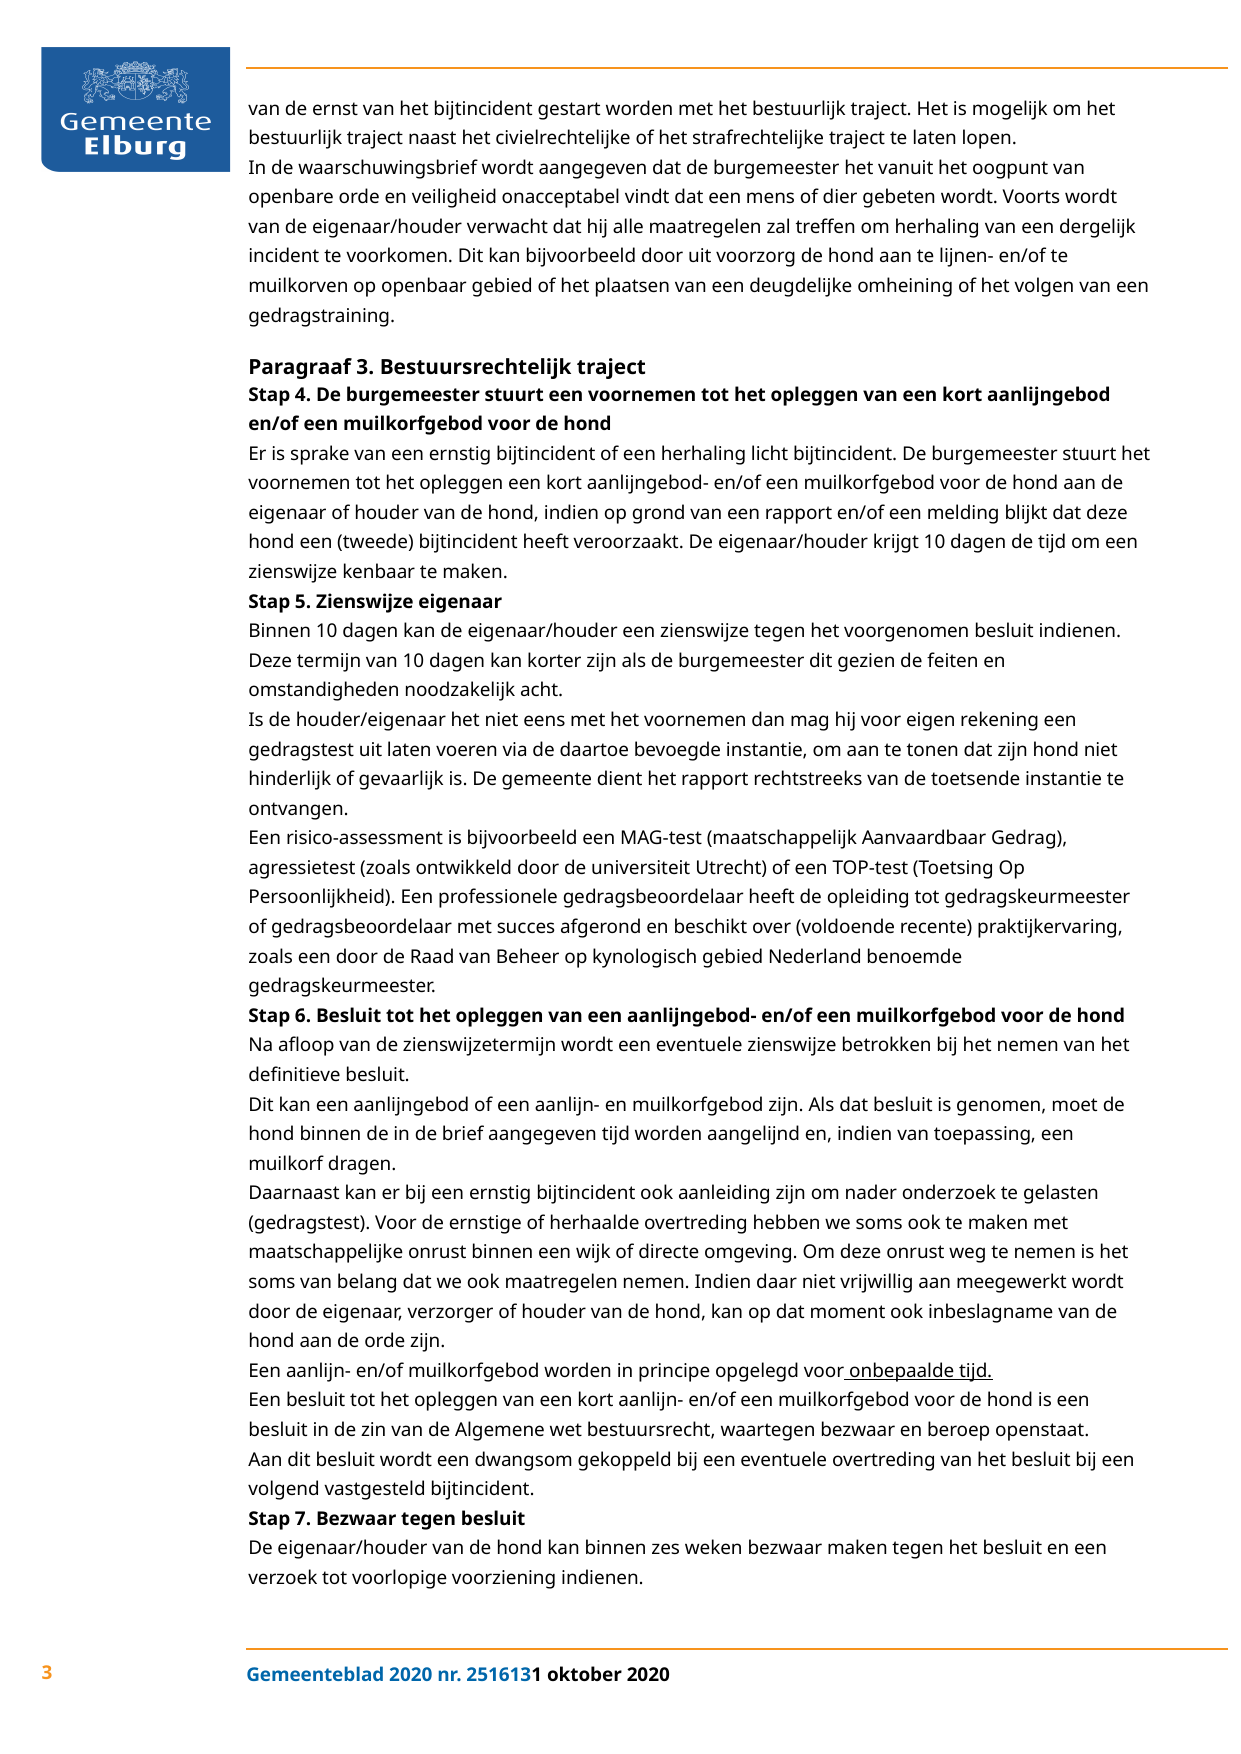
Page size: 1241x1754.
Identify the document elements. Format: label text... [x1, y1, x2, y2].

text Is de houder/eigenaar het niet eens met het voornemen dan mag hij voor eigen rekening een gedragstest uit laten voeren via de daartoe bevoegde instantie, om aan te tonen dat zijn hond niet hinderlijk of gevaarlijk is. De gemeente dient het rapport rechtstreeks van de toetsende instantie te ontvangen. [248, 706, 1152, 821]
text Een aanlijn- en/of muilkorfgebod worden in principe opgelegd voor onbepaalde tijd. [248, 1357, 1152, 1383]
text In de waarschuwingsbrief wordt aangegeven dat de burgemeester het vanuit het oogpunt van openbare orde en veiligheid onacceptabel vindt dat een mens of dier gebeten wordt. Voorts wordt van de eigenaar/houder verwacht dat hij alle maatregelen zal treffen om herhaling van een dergelijk incident te voorkomen. Dit kan bijvoorbeeld door uit voorzorg de hond aan te lijnen- en/of te muilkorven op openbaar gebied of het plaatsen van een deugdelijke omheining of het volgen van een gedragstraining. [248, 154, 1152, 328]
text Een risico-assessment is bijvoorbeeld een MAG-test (maatschappelijk Aanvaardbaar Gedrag), agressietest (zoals ontwikkeld door de universiteit Utrecht) of een TOP-test (Toetsing Op Persoonlijkheid). Een professionele gedragsbeoordelaar heeft de opleiding tot gedragskeurmeester of gedragsbeoordelaar met succes afgerond en beschikt over (voldoende recente) praktijkervaring, zoals een door de Raad van Beheer op kynologisch gebied Nederland benoemde gedragskeurmeester. [248, 824, 1152, 998]
picture [41, 47, 231, 172]
text De eigenaar/houder van de hond kan binnen zes weken bezwaar maken tegen het besluit en een verzoek tot voorlopige voorziening indienen. [248, 1534, 1152, 1590]
text van de ernst van het bijtincident gestart worden met het bestuurlijk traject. Het is mogelijk om het bestuurlijk traject naast het civielrechtelijke of het strafrechtelijke traject te laten lopen. [248, 95, 1152, 150]
text Stap 7. Bezwaar tegen besluit [248, 1505, 1152, 1531]
text Paragraaf 3. Bestuursrechtelijk traject [248, 352, 1152, 381]
text Stap 5. Zienswijze eigenaar [248, 588, 1152, 613]
text Stap 4. De burgemeester stuurt een voornemen tot het opleggen van een kort aanlijngebod en/of een muilkorfgebod voor de hond [248, 381, 1152, 436]
text Stap 6. Besluit tot het opleggen van een aanlijngebod- en/of een muilkorfgebod voor de hond [248, 1002, 1152, 1028]
text Na afloop van de zienswijzetermijn wordt een eventuele zienswijze betrokken bij het nemen van het definitieve besluit. [248, 1032, 1152, 1087]
text Binnen 10 dagen kan de eigenaar/houder een zienswijze tegen het voorgenomen besluit indienen. Deze termijn van 10 dagen kan korter zijn als de burgemeester dit gezien de feiten en omstandigheden noodzakelijk acht. [248, 617, 1152, 702]
text Aan dit besluit wordt een dwangsom gekoppeld bij een eventuele overtreding van het besluit bij een volgend vastgesteld bijtincident. [248, 1446, 1152, 1501]
text Er is sprake van een ernstig bijtincident of een herhaling licht bijtincident. De burgemeester stuurt het voornemen tot het opleggen een kort aanlijngebod- en/of een muilkorfgebod voor de hond aan de eigenaar of houder van de hond, indien op grond van een rapport en/of een melding blijkt dat deze hond een (tweede) bijtincident heeft veroorzaakt. De eigenaar/houder krijgt 10 dagen de tijd om een zienswijze kenbaar te maken. [248, 440, 1152, 584]
text Dit kan een aanlijngebod of een aanlijn- en muilkorfgebod zijn. Als dat besluit is genomen, moet de hond binnen de in de brief aangegeven tijd worden aangelijnd en, indien van toepassing, een muilkorf dragen. [248, 1091, 1152, 1176]
text Een besluit tot het opleggen van een kort aanlijn- en/of een muilkorfgebod voor de hond is een besluit in de zin van de Algemene wet bestuursrecht, waartegen bezwaar en beroep openstaat. [248, 1387, 1152, 1442]
text Daarnaast kan er bij een ernstig bijtincident ook aanleiding zijn om nader onderzoek te gelasten (gedragstest). Voor de ernstige of herhaalde overtreding hebben we soms ook te maken met maatschappelijke onrust binnen een wijk of directe omgeving. Om deze onrust weg te nemen is het soms van belang dat we ook maatregelen nemen. Indien daar niet vrijwillig aan meegewerkt wordt door de eigenaar, verzorger of houder van de hond, kan op dat moment ook inbeslagname van de hond aan de orde zijn. [248, 1179, 1152, 1353]
